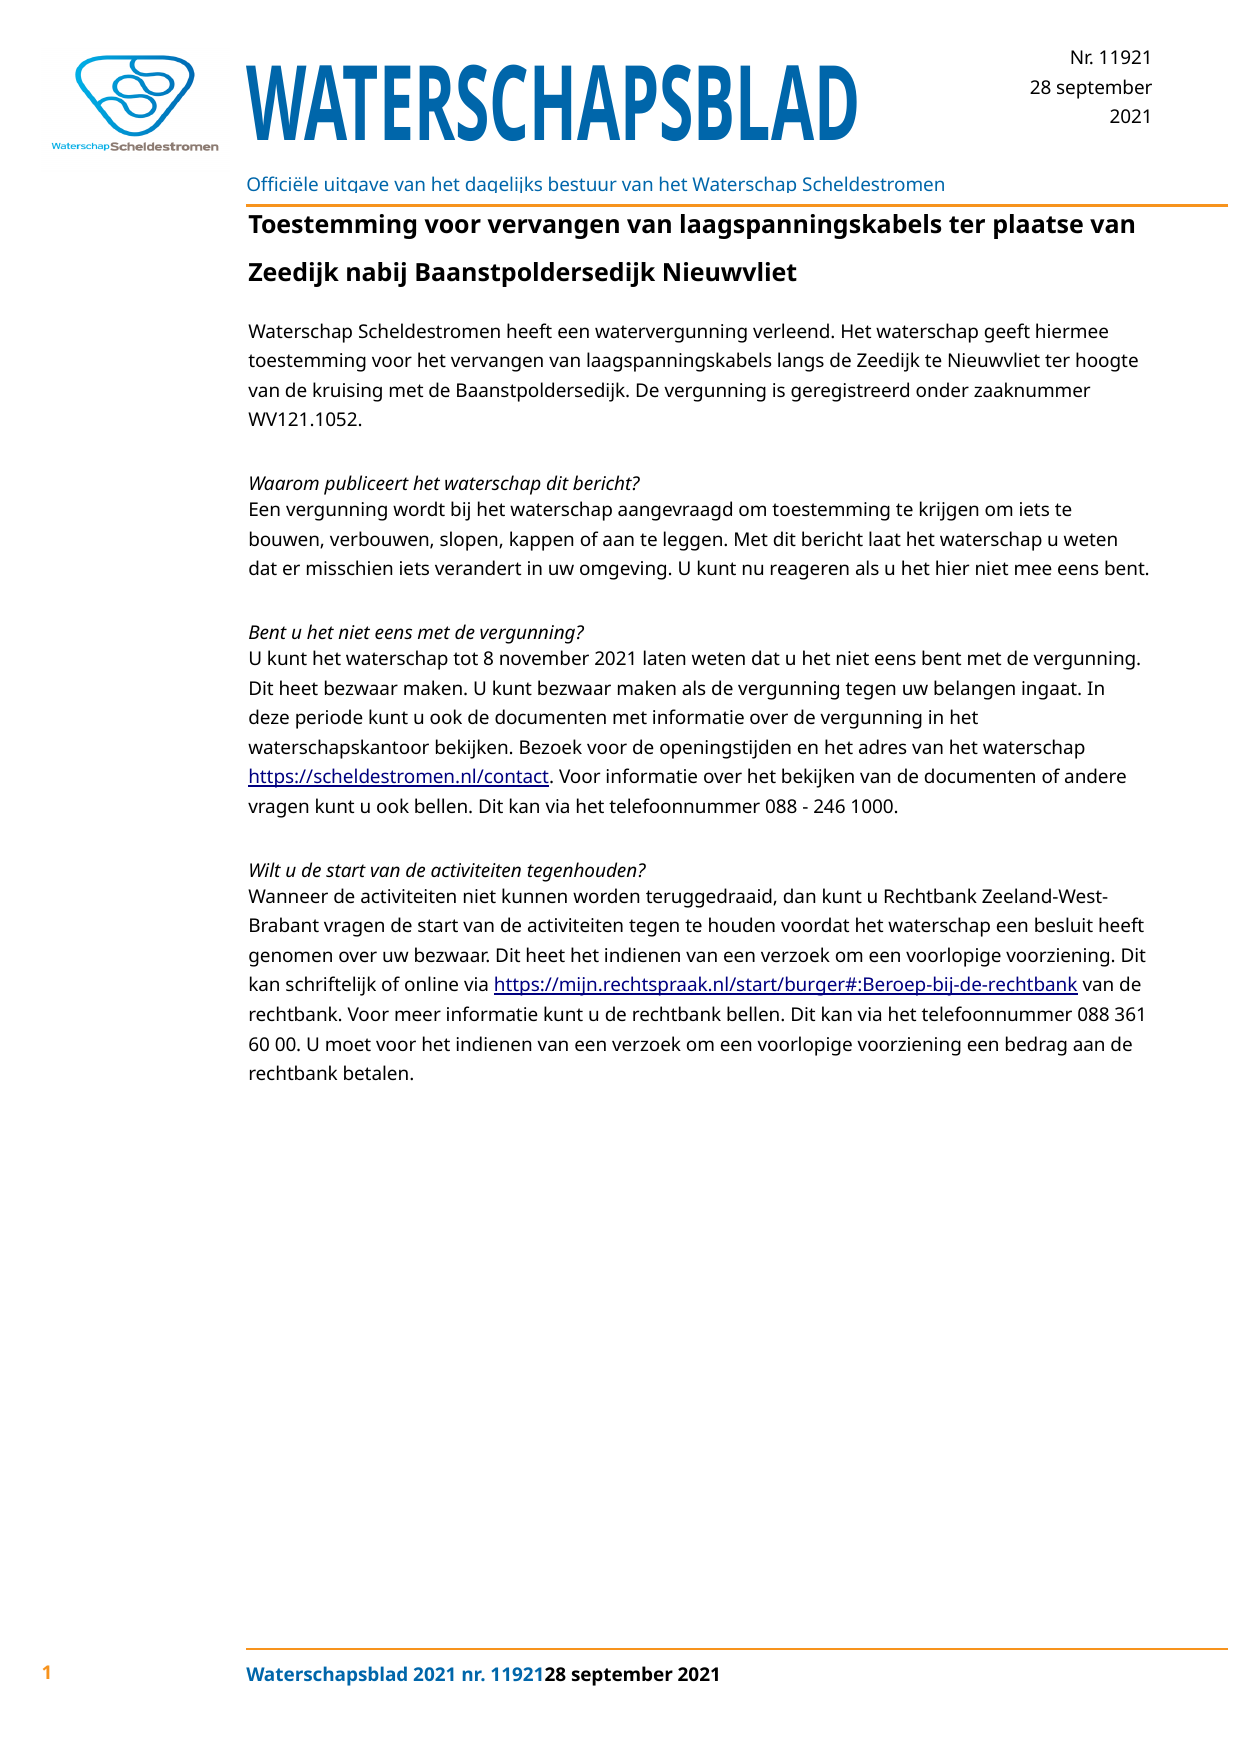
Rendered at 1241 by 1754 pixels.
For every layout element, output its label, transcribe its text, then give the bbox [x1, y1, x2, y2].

text Bent u het niet eens met de vergunning? [248, 619, 1152, 645]
picture [41, 47, 231, 172]
text Een vergunning wordt bij het waterschap aangevraagd om toestemming te krijgen om iets te bouwen, verbouwen, slopen, kappen of aan te leggen. Met dit bericht laat het waterschap u weten dat er misschien iets verandert in uw omgeving. U kunt nu reageren als u het hier niet mee eens bent. [248, 496, 1152, 581]
text Wilt u de start van de activiteiten tegenhouden? [248, 857, 1152, 883]
text Waarom publiceert het waterschap dit bericht? [248, 471, 1152, 496]
text U kunt het waterschap tot 8 november 2021 laten weten dat u het niet eens bent met de vergunning. Dit heet bezwaar maken. U kunt bezwaar maken als de vergunning tegen uw belangen ingaat. In deze periode kunt u ook de documenten met informatie over de vergunning in het waterschapskantoor bekijken. Bezoek voor de openingstijden en het adres van het waterschap https://scheldestromen.nl/contact. Voor informatie over het bekijken van de documenten of andere vragen kunt u ook bellen. Dit kan via het telefoonnummer 088 - 246 1000. [248, 645, 1152, 819]
text Toestemming voor vervangen van laagspanningskabels ter plaatse van Zeedijk nabij Baanstpoldersedijk Nieuwvliet [248, 207, 1152, 288]
text Waterschap Scheldestromen heeft een watervergunning verleend. Het waterschap geeft hiermee toestemming voor het vervangen van laagspanningskabels langs de Zeedijk te Nieuwvliet ter hoogte van de kruising met de Baanstpoldersedijk. De vergunning is geregistreerd onder zaaknummer WV121.1052. [248, 318, 1152, 432]
text Wanneer de activiteiten niet kunnen worden teruggedraaid, dan kunt u Rechtbank Zeeland-West-Brabant vragen de start van de activiteiten tegen te houden voordat het waterschap een besluit heeft genomen over uw bezwaar. Dit heet het indienen van een verzoek om een voorlopige voorziening. Dit kan schriftelijk of online via https://mijn.rechtspraak.nl/start/burger#:Beroep-bij-de-rechtbank van de rechtbank. Voor meer informatie kunt u de rechtbank bellen. Dit kan via het telefoonnummer 088 361 60 00. U moet voor het indienen van een verzoek om een voorlopige voorziening een bedrag aan de rechtbank betalen. [248, 883, 1152, 1086]
